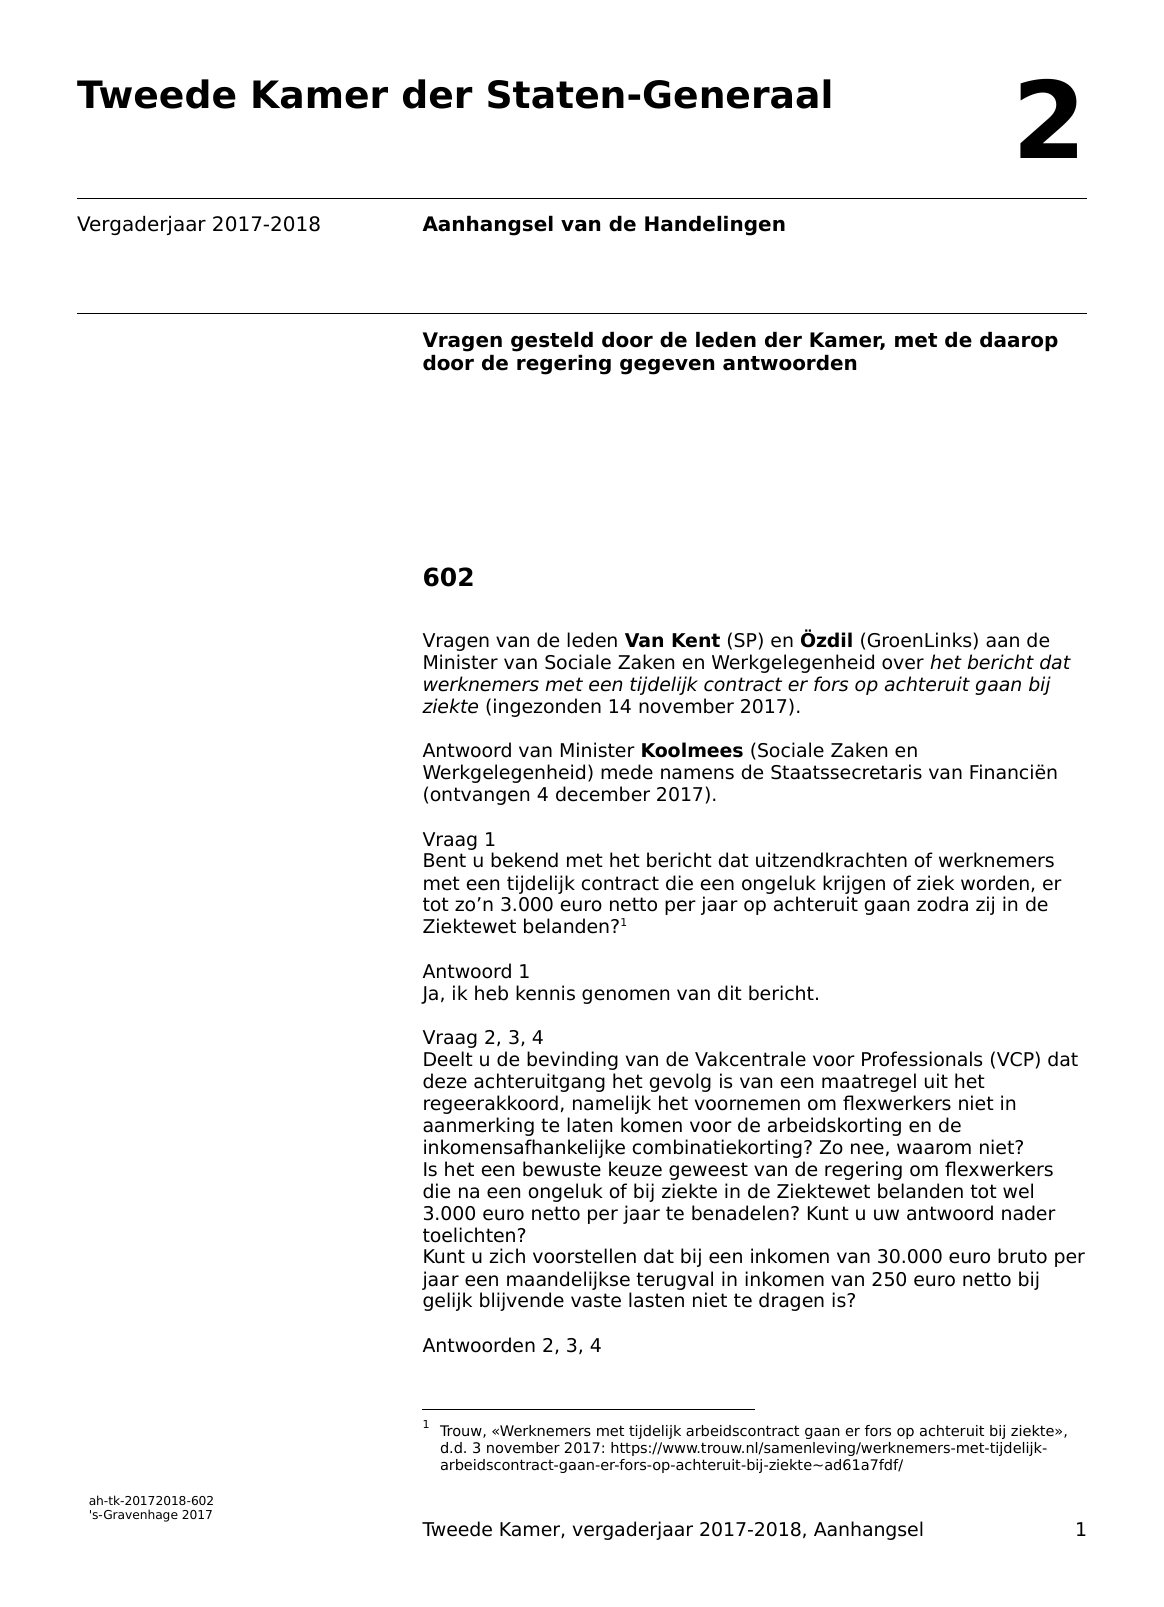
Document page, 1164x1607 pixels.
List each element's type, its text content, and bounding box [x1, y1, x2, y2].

table_cell Vergaderjaar 2017-2018 [77, 199, 422, 313]
table_header Tweede Kamer der Staten-Generaal [77, 59, 886, 198]
text 602 [422, 563, 1087, 592]
text Is het een bewuste keuze geweest van de regering om flexwerkers die na een ongeluk of bij ziekte in de Ziektewet belanden tot wel 3.000 euro netto per jaar te benadelen? Kunt u uw antwoord nader toelichten? [422, 1158, 1087, 1246]
table_cell [77, 314, 422, 375]
text Deelt u de bevinding van de Vakcentrale voor Professionals (VCP) dat deze achteruitgang het gevolg is van een maatregel uit het regeerakkoord, namelijk het voornemen om flexwerkers niet in aanmerking te laten komen voor de arbeidskorting en de inkomensafhankelijke combinatiekorting? Zo nee, waarom niet? [422, 1049, 1087, 1158]
text Kunt u zich voorstellen dat bij een inkomen van 30.000 euro bruto per jaar een maandelijkse terugval in inkomen van 250 euro netto bij gelijk blijvende vaste lasten niet te dragen is? [422, 1246, 1087, 1312]
table_header 2 [886, 59, 1087, 198]
text Vraag 2, 3, 4 [422, 1027, 1087, 1049]
text Vraag 1 [422, 828, 1087, 850]
table_cell Vragen gesteld door de leden der Kamer, met de daarop door de regering gegeven antwoorden [422, 314, 1087, 375]
text Trouw, «Werknemers met tijdelijk arbeidscontract gaan er fors op achteruit bij ziekte», d.d. 3 november 2017: https://www.trouw.nl/samenleving/werknemers-met-tijdelijk-arbeidscontract-gaan-er-fors-op-achteruit-bij-ziekte~ad61a7fdf/ [422, 1418, 1087, 1474]
text ah-tk-20172018-602 [88, 1494, 323, 1508]
table_cell Aanhangsel van de Handelingen [422, 199, 1087, 313]
text Antwoorden 2, 3, 4 [422, 1334, 1087, 1357]
text Vragen van de leden Van Kent (SP) en Özdil (GroenLinks) aan de Minister van Sociale Zaken en Werkgelegenheid over het bericht dat werknemers met een tijdelijk contract er fors op achteruit gaan bij ziekte (ingezonden 14 november 2017). [422, 630, 1087, 718]
text 's-Gravenhage 2017 [88, 1508, 323, 1522]
text Ja, ik heb kennis genomen van dit bericht. [422, 982, 1087, 1004]
text Antwoord van Minister Koolmees (Sociale Zaken en Werkgelegenheid) mede namens de Staatssecretaris van Financiën (ontvangen 4 december 2017). [422, 740, 1087, 806]
text Antwoord 1 [422, 961, 1087, 982]
text Bent u bekend met het bericht dat uitzendkrachten of werknemers met een tijdelijk contract die een ongeluk krijgen of ziek worden, er tot zo’n 3.000 euro netto per jaar op achteruit gaan zodra zij in de Ziektewet belanden? [422, 850, 1087, 938]
